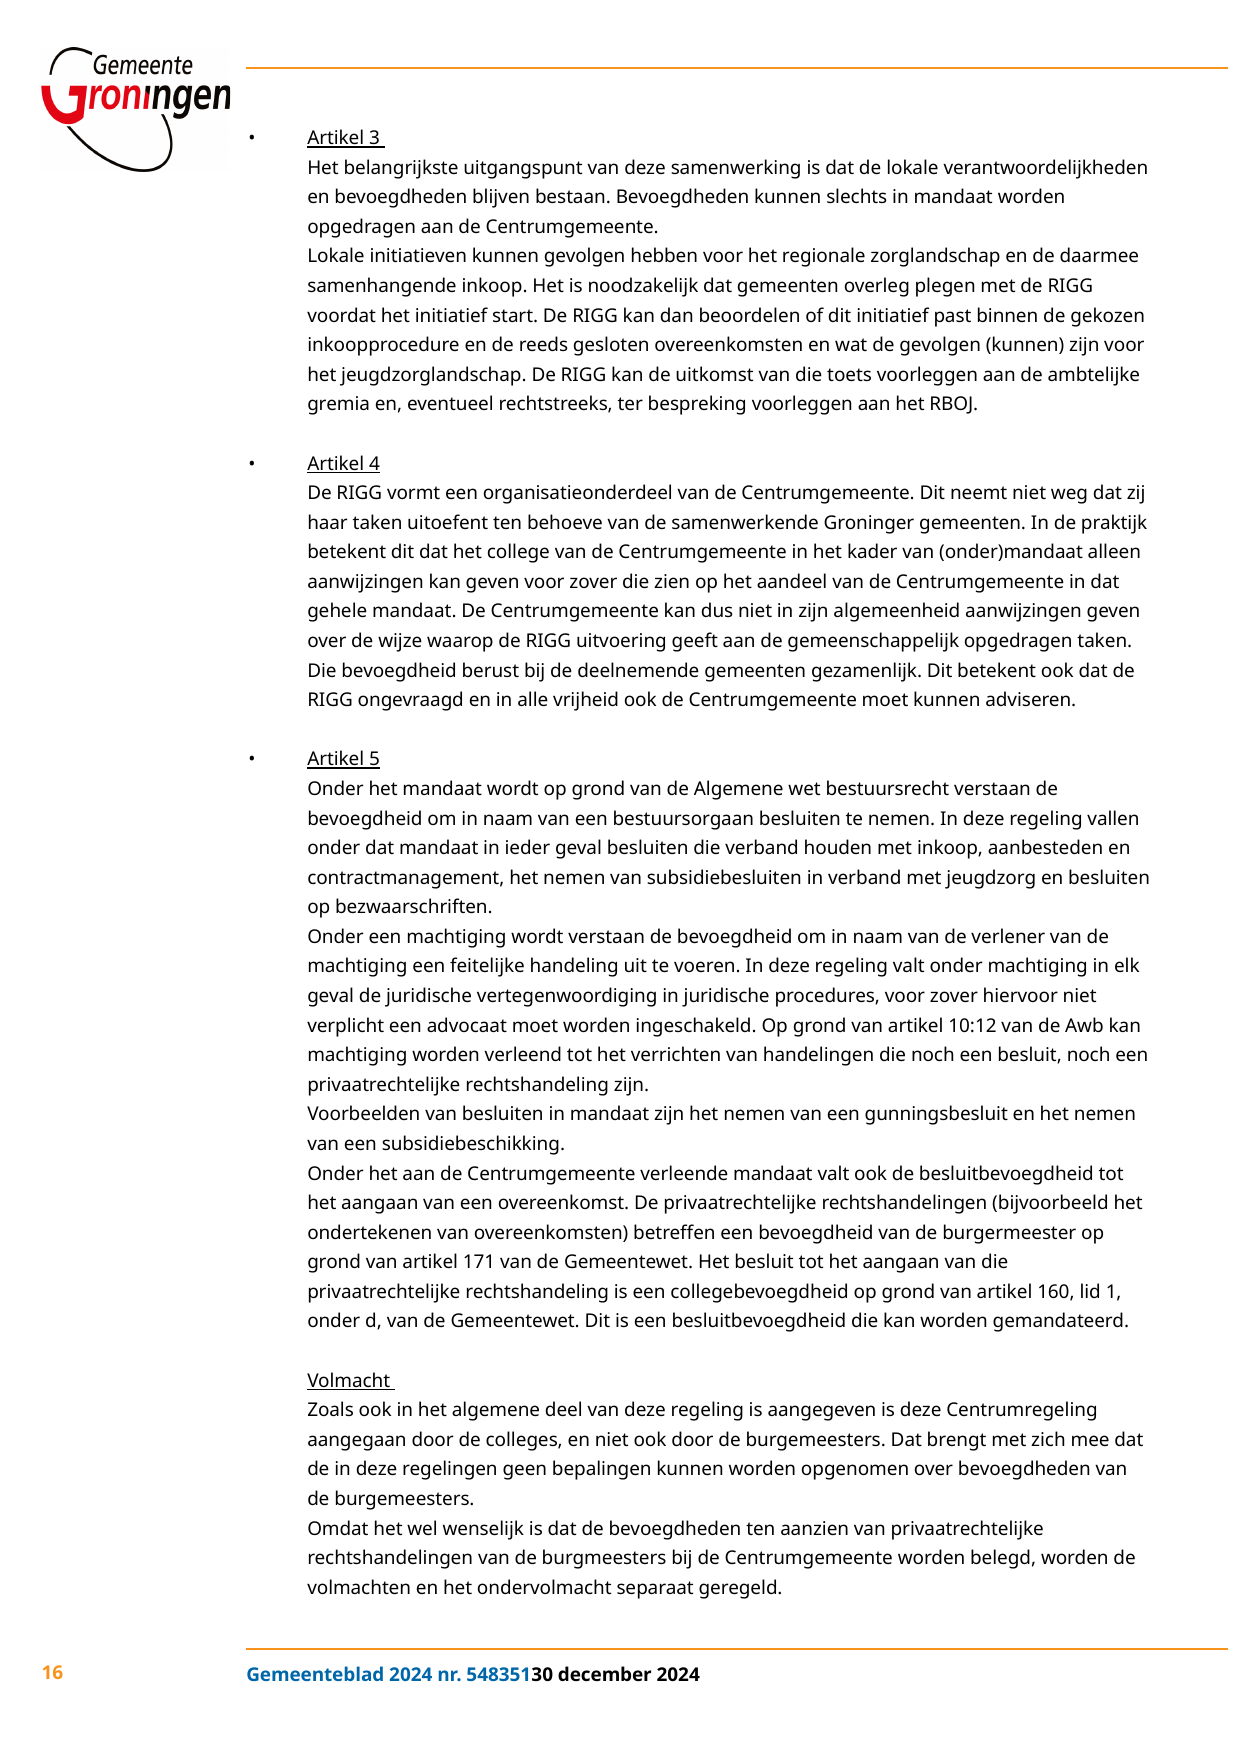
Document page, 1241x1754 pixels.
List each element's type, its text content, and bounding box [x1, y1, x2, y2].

list Omdat het wel wenselijk is dat de bevoegdheden ten aanzien van privaatrechtelijke rechtshandelingen van de burgmeesters bij de Centrumgemeente worden belegd, worden de volmachten en het ondervolmacht separaat geregeld. [248, 1515, 1152, 1600]
list Artikel 5 [248, 746, 1152, 771]
list Het belangrijkste uitgangspunt van deze samenwerking is dat de lokale verantwoordelijkheden en bevoegdheden blijven bestaan. Bevoegdheden kunnen slechts in mandaat worden opgedragen aan de Centrumgemeente. [248, 154, 1152, 239]
list Zoals ook in het algemene deel van deze regeling is aangegeven is deze Centrumregeling aangegaan door de colleges, en niet ook door de burgemeesters. Dat brengt met zich mee dat de in deze regelingen geen bepalingen kunnen worden opgenomen over bevoegdheden van de burgemeesters. [248, 1396, 1152, 1511]
list Onder een machtiging wordt verstaan de bevoegdheid om in naam van de verlener van de machtiging een feitelijke handeling uit te voeren. In deze regeling valt onder machtiging in elk geval de juridische vertegenwoordiging in juridische procedures, voor zover hiervoor niet verplicht een advocaat moet worden ingeschakeld. Op grond van artikel 10:12 van de Awb kan machtiging worden verleend tot het verrichten van handelingen die noch een besluit, noch een privaatrechtelijke rechtshandeling zijn. [248, 923, 1152, 1097]
list Voorbeelden van besluiten in mandaat zijn het nemen van een gunningsbesluit en het nemen van een subsidiebeschikking. [248, 1101, 1152, 1156]
list Onder het aan de Centrumgemeente verleende mandaat valt ook de besluitbevoegdheid tot het aangaan van een overeenkomst. De privaatrechtelijke rechtshandelingen (bijvoorbeeld het ondertekenen van overeenkomsten) betreffen een bevoegdheid van de burgermeester op grond van artikel 171 van de Gemeentewet. Het besluit tot het aangaan van die privaatrechtelijke rechtshandeling is een collegebevoegdheid op grond van artikel 160, lid 1, onder d, van de Gemeentewet. Dit is een besluitbevoegdheid die kan worden gemandateerd. [248, 1160, 1152, 1333]
list Artikel 3 [248, 124, 1152, 150]
list Volmacht [248, 1367, 1152, 1393]
picture [41, 47, 231, 172]
list Lokale initiatieven kunnen gevolgen hebben voor het regionale zorglandschap en de daarmee samenhangende inkoop. Het is noodzakelijk dat gemeenten overleg plegen met de RIGG voordat het initiatief start. De RIGG kan dan beoordelen of dit initiatief past binnen de gekozen inkoopprocedure en de reeds gesloten overeenkomsten en wat de gevolgen (kunnen) zijn voor het jeugdzorglandschap. De RIGG kan de uitkomst van die toets voorleggen aan de ambtelijke gremia en, eventueel rechtstreeks, ter bespreking voorleggen aan het RBOJ. [248, 243, 1152, 416]
list Artikel 4 [248, 450, 1152, 476]
list De RIGG vormt een organisatieonderdeel van de Centrumgemeente. Dit neemt niet weg dat zij haar taken uitoefent ten behoeve van de samenwerkende Groninger gemeenten. In de praktijk betekent dit dat het college van de Centrumgemeente in het kader van (onder)mandaat alleen aanwijzingen kan geven voor zover die zien op het aandeel van de Centrumgemeente in dat gehele mandaat. De Centrumgemeente kan dus niet in zijn algemeenheid aanwijzingen geven over de wijze waarop de RIGG uitvoering geeft aan de gemeenschappelijk opgedragen taken. Die bevoegdheid berust bij de deelnemende gemeenten gezamenlijk. Dit betekent ook dat de RIGG ongevraagd en in alle vrijheid ook de Centrumgemeente moet kunnen adviseren. [248, 479, 1152, 712]
list Onder het mandaat wordt op grond van de Algemene wet bestuursrecht verstaan de bevoegdheid om in naam van een bestuursorgaan besluiten te nemen. In deze regeling vallen onder dat mandaat in ieder geval besluiten die verband houden met inkoop, aanbesteden en contractmanagement, het nemen van subsidiebesluiten in verband met jeugdzorg en besluiten op bezwaarschriften. [248, 775, 1152, 919]
